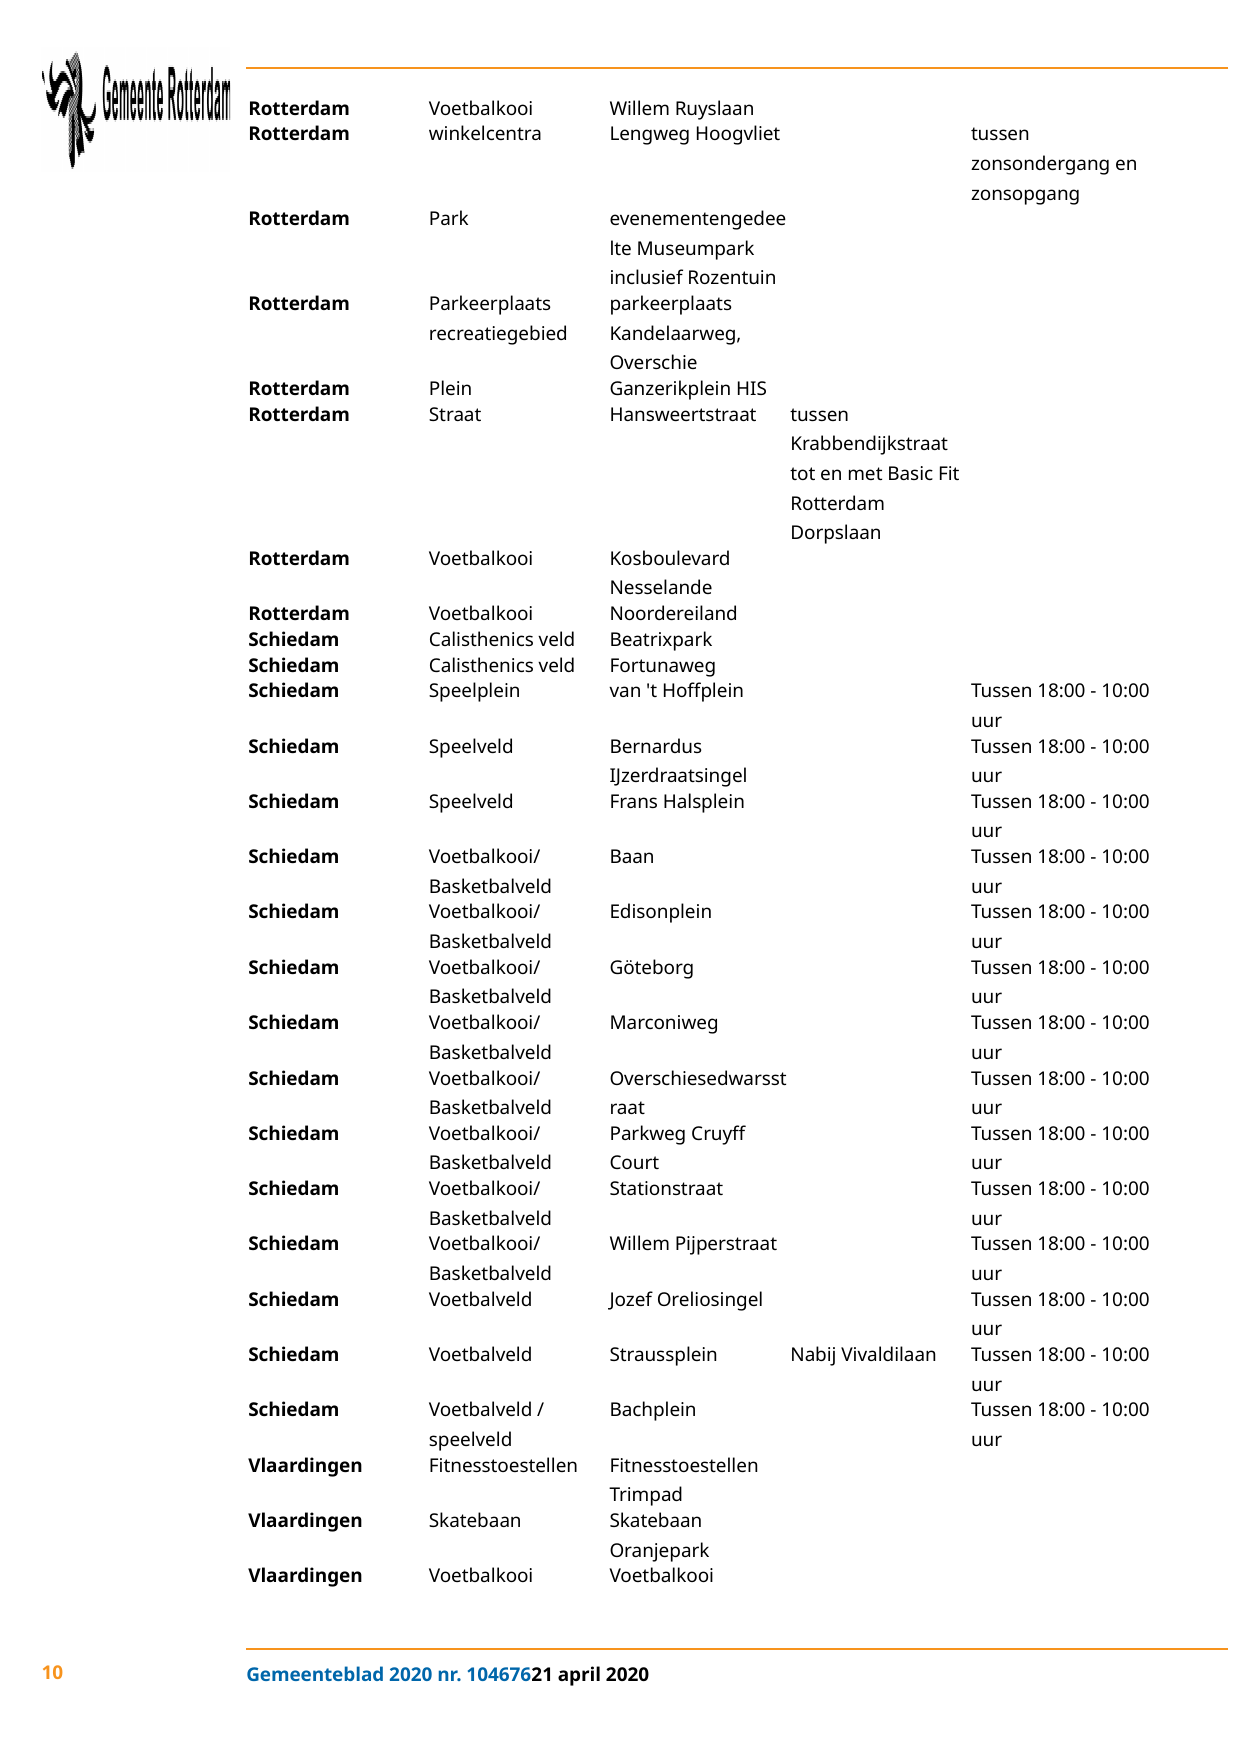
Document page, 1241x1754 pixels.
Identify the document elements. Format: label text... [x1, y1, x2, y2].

picture [41, 47, 231, 172]
table_cell Rotterdam [248, 95, 429, 121]
table_cell [790, 652, 971, 677]
table_cell Schiedam [248, 844, 429, 899]
table_cell Tussen 18:00 - 10:00 uur [971, 678, 1152, 733]
table_cell Tussen 18:00 - 10:00 uur [971, 954, 1152, 1009]
table_cell Fitnesstoestellen [429, 1452, 609, 1507]
table_cell [971, 401, 1152, 545]
table_cell [790, 545, 971, 600]
table_cell [971, 95, 1152, 121]
table_cell [790, 1452, 971, 1507]
table_cell Tussen 18:00 - 10:00 uur [971, 899, 1152, 954]
table_cell Tussen 18:00 - 10:00 uur [971, 1009, 1152, 1065]
table_cell Frans Halsplein [609, 788, 790, 843]
table_cell Schiedam [248, 1286, 429, 1341]
table_cell Marconiweg [609, 1009, 790, 1065]
table_cell Tussen 18:00 - 10:00 uur [971, 788, 1152, 843]
table_cell [790, 788, 971, 843]
table_cell Skatebaan [429, 1507, 609, 1562]
table_cell Bernardus IJzerdraatsingel [609, 733, 790, 788]
table_cell Ganzerikplein HIS [609, 375, 790, 401]
table_cell [790, 205, 971, 290]
table_cell [790, 290, 971, 375]
table_cell [790, 733, 971, 788]
table_cell parkeerplaats Kandelaarweg, Overschie [609, 290, 790, 375]
table_cell tussen zonsondergang en zonsopgang [971, 121, 1152, 205]
table_cell [971, 545, 1152, 600]
table_cell [971, 1563, 1152, 1588]
table_cell Schiedam [248, 1175, 429, 1231]
table_cell [790, 844, 971, 899]
table_cell Noordereiland [609, 600, 790, 626]
table_cell Tussen 18:00 - 10:00 uur [971, 1341, 1152, 1397]
table_cell [971, 600, 1152, 626]
table_cell Speelveld [429, 788, 609, 843]
table_cell Schiedam [248, 733, 429, 788]
table_cell evenementengedeelte Museumpark inclusief Rozentuin [609, 205, 790, 290]
table_cell Willem Ruyslaan [609, 95, 790, 121]
table_cell Straussplein [609, 1341, 790, 1397]
table_cell Schiedam [248, 788, 429, 843]
table_cell Bachplein [609, 1397, 790, 1452]
table_cell Schiedam [248, 1231, 429, 1286]
table_cell Rotterdam [248, 401, 429, 545]
table_cell Voetbalkooi [429, 545, 609, 600]
table_cell Vlaardingen [248, 1563, 429, 1588]
table_cell Göteborg [609, 954, 790, 1009]
table_cell Voetbalkooi [429, 1563, 609, 1588]
table_cell Calisthenics veld [429, 652, 609, 677]
table_cell Vlaardingen [248, 1507, 429, 1562]
table_cell [790, 1120, 971, 1175]
table_cell Jozef Oreliosingel [609, 1286, 790, 1341]
table_cell Parkeerplaats recreatiegebied [429, 290, 609, 375]
table_cell Tussen 18:00 - 10:00 uur [971, 1120, 1152, 1175]
table_cell Tussen 18:00 - 10:00 uur [971, 1175, 1152, 1231]
table_cell Schiedam [248, 626, 429, 652]
table_cell Voetbalkooi/Basketbalveld [429, 1120, 609, 1175]
table_cell [971, 290, 1152, 375]
table_cell Schiedam [248, 1341, 429, 1397]
table_cell Voetbalveld / speelveld [429, 1397, 609, 1452]
table_cell Straat [429, 401, 609, 545]
table_cell Schiedam [248, 1120, 429, 1175]
table_cell [971, 1507, 1152, 1562]
table_cell Tussen 18:00 - 10:00 uur [971, 1286, 1152, 1341]
table_cell Plein [429, 375, 609, 401]
table_cell [790, 95, 971, 121]
table_cell [790, 626, 971, 652]
table_cell [790, 1231, 971, 1286]
table_cell Schiedam [248, 652, 429, 677]
table_cell Lengweg Hoogvliet [609, 121, 790, 205]
table_cell Overschiesedwarsstraat [609, 1065, 790, 1120]
table_cell Speelplein [429, 678, 609, 733]
table_cell [790, 600, 971, 626]
table_cell [790, 1397, 971, 1452]
table_cell [790, 1065, 971, 1120]
table_cell Park [429, 205, 609, 290]
table_cell tussen Krabbendijkstraat tot en met Basic Fit Rotterdam Dorpslaan [790, 401, 971, 545]
table_cell Parkweg Cruyff Court [609, 1120, 790, 1175]
table_cell [971, 1452, 1152, 1507]
table_cell Voetbalkooi/Basketbalveld [429, 1065, 609, 1120]
table_cell Nabij Vivaldilaan [790, 1341, 971, 1397]
table_cell Vlaardingen [248, 1452, 429, 1507]
table_cell Voetbalkooi [429, 95, 609, 121]
table_cell Voetbalkooi [609, 1563, 790, 1588]
table_cell Tussen 18:00 - 10:00 uur [971, 1397, 1152, 1452]
table_cell Edisonplein [609, 899, 790, 954]
table_cell Rotterdam [248, 545, 429, 600]
table_cell Voetbalkooi/Basketbalveld [429, 954, 609, 1009]
table_cell Schiedam [248, 899, 429, 954]
table_cell Voetbalkooi/Basketbalveld [429, 844, 609, 899]
table_cell [790, 954, 971, 1009]
table_cell van 't Hoffplein [609, 678, 790, 733]
table_cell [790, 1175, 971, 1231]
table_cell [790, 375, 971, 401]
table_cell Schiedam [248, 1397, 429, 1452]
table_cell Baan [609, 844, 790, 899]
table_cell Hansweertstraat [609, 401, 790, 545]
table_cell Willem Pijperstraat [609, 1231, 790, 1286]
table_cell Tussen 18:00 - 10:00 uur [971, 844, 1152, 899]
table_cell Schiedam [248, 1009, 429, 1065]
table_cell Voetbalkooi/Basketbalveld [429, 1009, 609, 1065]
table_cell Speelveld [429, 733, 609, 788]
table_cell Schiedam [248, 954, 429, 1009]
table_cell [790, 899, 971, 954]
table_cell Fitnesstoestellen Trimpad [609, 1452, 790, 1507]
table_cell Rotterdam [248, 205, 429, 290]
table_cell [971, 626, 1152, 652]
table_cell Stationstraat [609, 1175, 790, 1231]
table_cell winkelcentra [429, 121, 609, 205]
table_cell Tussen 18:00 - 10:00 uur [971, 733, 1152, 788]
table_cell [790, 678, 971, 733]
table_cell Voetbalkooi/Basketbalveld [429, 899, 609, 954]
table_cell Skatebaan Oranjepark [609, 1507, 790, 1562]
table_cell Fortunaweg [609, 652, 790, 677]
table_cell Tussen 18:00 - 10:00 uur [971, 1231, 1152, 1286]
table_cell Rotterdam [248, 121, 429, 205]
table_cell [790, 1507, 971, 1562]
table_cell [790, 1009, 971, 1065]
table_cell Voetbalveld [429, 1286, 609, 1341]
table_cell [790, 1286, 971, 1341]
table_cell [971, 375, 1152, 401]
table_cell Voetbalkooi [429, 600, 609, 626]
table_cell Tussen 18:00 - 10:00 uur [971, 1065, 1152, 1120]
table_cell Voetbalkooi/Basketbalveld [429, 1231, 609, 1286]
table_cell [790, 1563, 971, 1588]
table_cell Voetbalveld [429, 1341, 609, 1397]
table_cell Schiedam [248, 678, 429, 733]
table_cell [790, 121, 971, 205]
table_cell Schiedam [248, 1065, 429, 1120]
table_cell [971, 652, 1152, 677]
table_cell Rotterdam [248, 600, 429, 626]
table_cell Rotterdam [248, 290, 429, 375]
table_cell Beatrixpark [609, 626, 790, 652]
table_cell Rotterdam [248, 375, 429, 401]
table_cell Voetbalkooi/Basketbalveld [429, 1175, 609, 1231]
table_cell Kosboulevard Nesselande [609, 545, 790, 600]
table_cell Calisthenics veld [429, 626, 609, 652]
table_cell [971, 205, 1152, 290]
